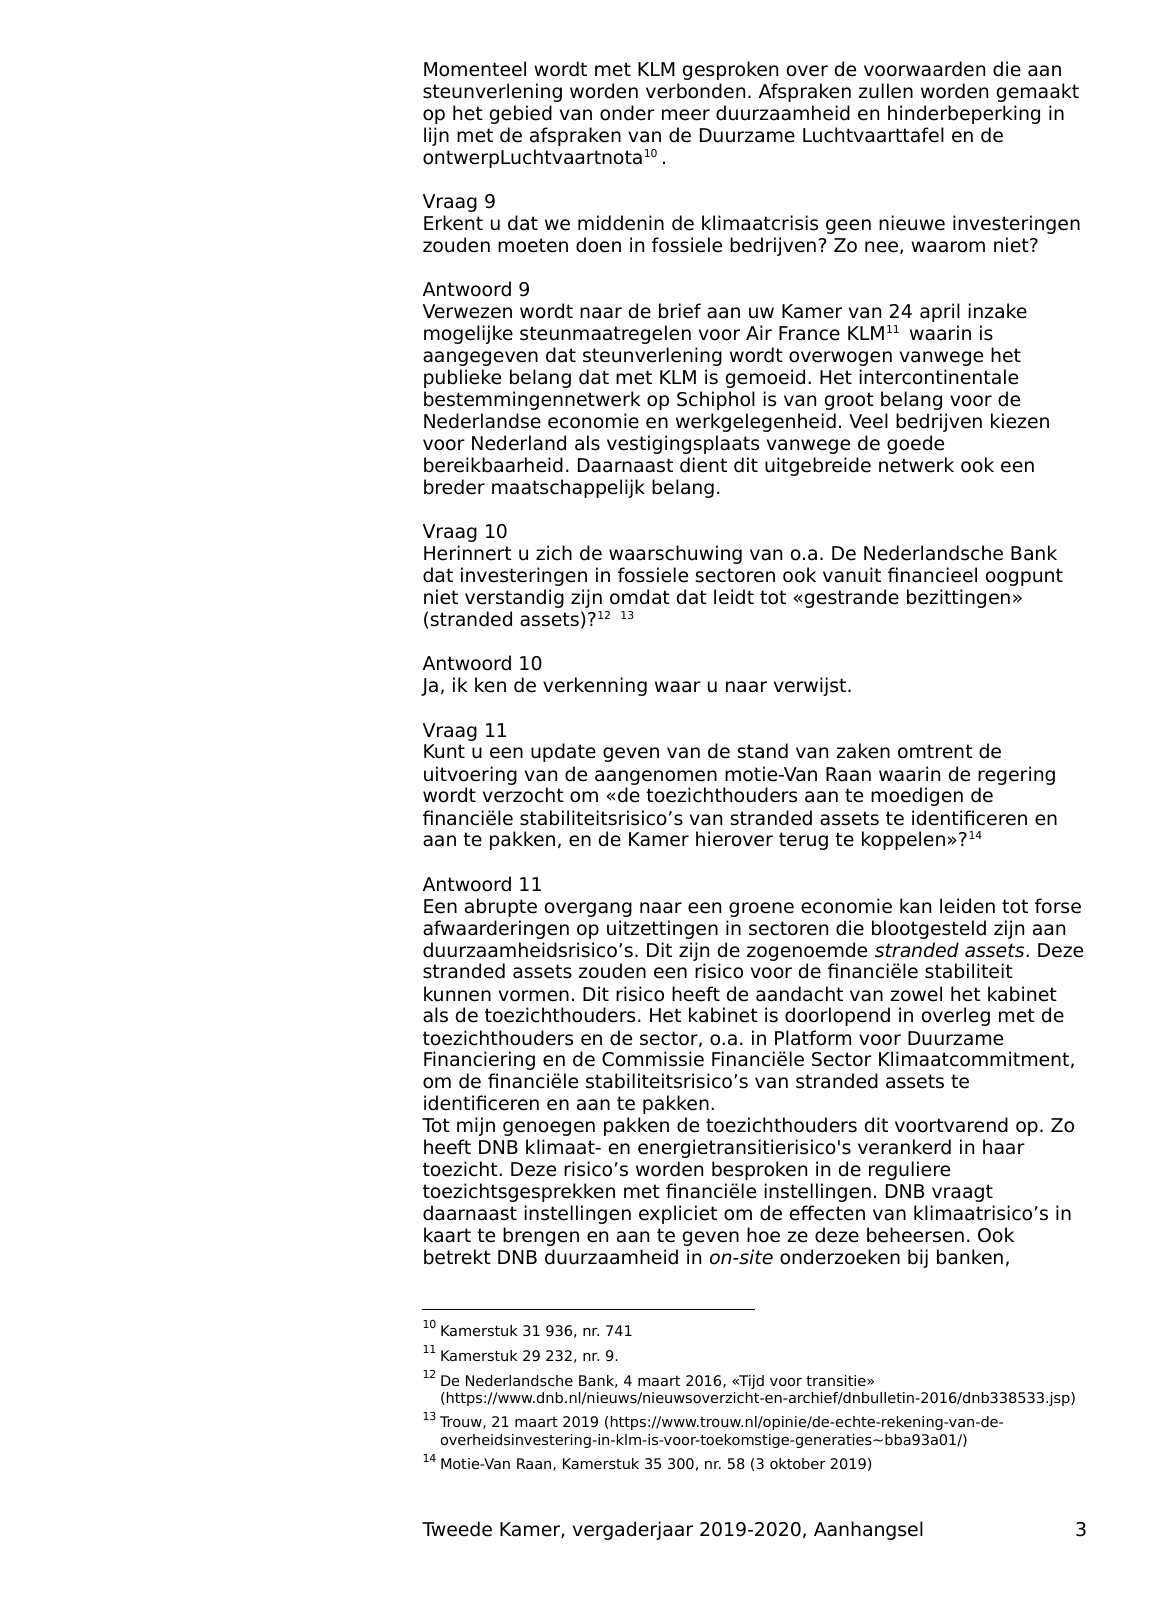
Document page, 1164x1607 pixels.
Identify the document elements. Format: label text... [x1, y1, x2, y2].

text Een abrupte overgang naar een groene economie kan leiden tot forse afwaarderingen op uitzettingen in sectoren die blootgesteld zijn aan duurzaamheidsrisico’s. Dit zijn de zogenoemde stranded assets. Deze stranded assets zouden een risico voor de financiële stabiliteit kunnen vormen. Dit risico heeft de aandacht van zowel het kabinet als de toezichthouders. Het kabinet is doorlopend in overleg met de toezichthouders en de sector, o.a. in Platform voor Duurzame Financiering en de Commissie Financiële Sector Klimaatcommitment, om de financiële stabiliteitsrisico’s van stranded assets te identificeren en aan te pakken. [422, 896, 1087, 1115]
text Erkent u dat we middenin de klimaatcrisis geen nieuwe investeringen zouden moeten doen in fossiele bedrijven? Zo nee, waarom niet? [422, 213, 1087, 257]
text De Nederlandsche Bank, 4 maart 2016, «Tijd voor transitie» (https://www.dnb.nl/nieuws/nieuwsoverzicht-en-archief/dnbulletin-2016/dnb338533.jsp) [422, 1368, 1087, 1407]
text Kamerstuk 29 232, nr. 9. [422, 1343, 1087, 1366]
text Tot mijn genoegen pakken de toezichthouders dit voortvarend op. Zo heeft DNB klimaat- en energietransitierisico's verankerd in haar toezicht. Deze risico’s worden besproken in de reguliere toezichtsgesprekken met financiële instellingen. DNB vraagt daarnaast instellingen expliciet om de effecten van klimaatrisico’s in kaart te brengen en aan te geven hoe ze deze beheersen. Ook betrekt DNB duurzaamheid in on-site onderzoeken bij banken, [422, 1115, 1087, 1269]
text Vraag 11 [422, 719, 1087, 741]
text Ja, ik ken de verkenning waar u naar verwijst. [422, 675, 1087, 697]
text Antwoord 10 [422, 653, 1087, 675]
text Kamerstuk 31 936, nr. 741 [422, 1318, 1087, 1341]
text Antwoord 9 [422, 279, 1087, 301]
text Trouw, 21 maart 2019 (https://www.trouw.nl/opinie/de-echte-rekening-van-de-overheidsinvestering-in-klm-is-voor-toekomstige-generaties~bba93a01/) [422, 1410, 1087, 1449]
text Kunt u een update geven van de stand van zaken omtrent de uitvoering van de aangenomen motie-Van Raan waarin de regering wordt verzocht om «de toezichthouders aan te moedigen de financiële stabiliteitsrisico’s van stranded assets te identificeren en aan te pakken, en de Kamer hierover terug te koppelen»? [422, 741, 1087, 851]
text Vraag 9 [422, 191, 1087, 213]
text Antwoord 11 [422, 873, 1087, 896]
text Verwezen wordt naar de brief aan uw Kamer van 24 april inzake mogelijke steunmaatregelen voor Air France KLM waarin is aangegeven dat steunverlening wordt overwogen vanwege het publieke belang dat met KLM is gemoeid. Het intercontinentale bestemmingennetwerk op Schiphol is van groot belang voor de Nederlandse economie en werkgelegenheid. Veel bedrijven kiezen voor Nederland als vestigingsplaats vanwege de goede bereikbaarheid. Daarnaast dient dit uitgebreide netwerk ook een breder maatschappelijk belang. [422, 301, 1087, 499]
text Motie-Van Raan, Kamerstuk 35 300, nr. 58 (3 oktober 2019) [422, 1452, 1087, 1474]
text Herinnert u zich de waarschuwing van o.a. De Nederlandsche Bank dat investeringen in fossiele sectoren ook vanuit financieel oogpunt niet verstandig zijn omdat dat leidt tot «gestrande bezittingen» (stranded assets)? [422, 543, 1087, 631]
text Vraag 10 [422, 521, 1087, 543]
text Momenteel wordt met KLM gesproken over de voorwaarden die aan steunverlening worden verbonden. Afspraken zullen worden gemaakt op het gebied van onder meer duurzaamheid en hinderbeperking in lijn met de afspraken van de Duurzame Luchtvaarttafel en de ontwerpLuchtvaartnota. [422, 59, 1087, 169]
